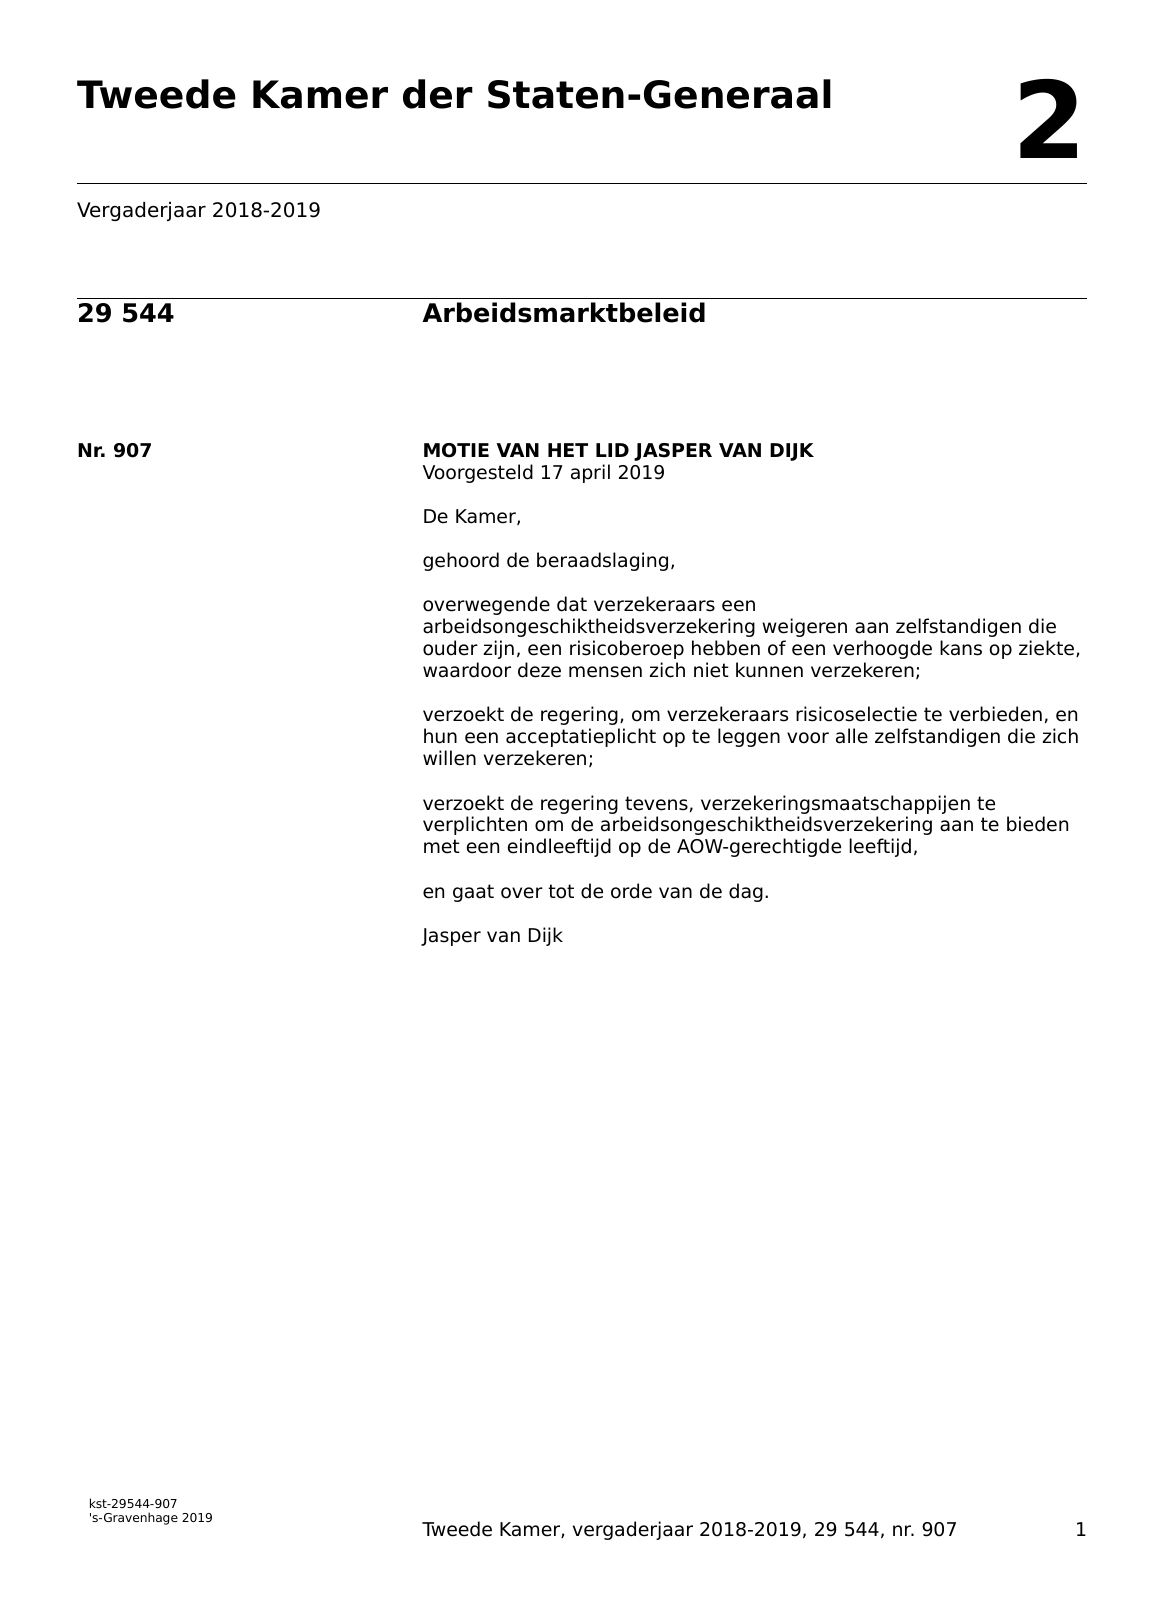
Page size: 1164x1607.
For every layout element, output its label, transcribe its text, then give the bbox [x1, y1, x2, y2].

table_header Tweede Kamer der Staten-Generaal [77, 59, 886, 183]
text Jasper van Dijk [422, 925, 1087, 947]
text gehoord de beraadslaging, [422, 550, 1087, 572]
subtitle 29 544 Arbeidsmarktbeleid [77, 299, 1087, 329]
text overwegende dat verzekeraars een arbeidsongeschiktheidsverzekering weigeren aan zelfstandigen die ouder zijn, een risicoberoep hebben of een verhoogde kans op ziekte, waardoor deze mensen zich niet kunnen verzekeren; [422, 594, 1087, 682]
text kst-29544-907 [88, 1497, 323, 1511]
subtitle Nr. 907 MOTIE VAN HET LID JASPER VAN DIJK [77, 440, 1087, 462]
text De Kamer, [422, 506, 1087, 528]
text 's-Gravenhage 2019 [88, 1511, 323, 1525]
table_cell Vergaderjaar 2018-2019 [77, 184, 1087, 298]
text en gaat over tot de orde van de dag. [422, 881, 1087, 902]
text verzoekt de regering tevens, verzekeringsmaatschappijen te verplichten om de arbeidsongeschiktheidsverzekering aan te bieden met een eindleeftijd op de AOW-gerechtigde leeftijd, [422, 792, 1087, 858]
table_header 2 [886, 59, 1087, 183]
text verzoekt de regering, om verzekeraars risicoselectie te verbieden, en hun een acceptatieplicht op te leggen voor alle zelfstandigen die zich willen verzekeren; [422, 704, 1087, 770]
text Voorgesteld 17 april 2019 [422, 462, 1087, 484]
